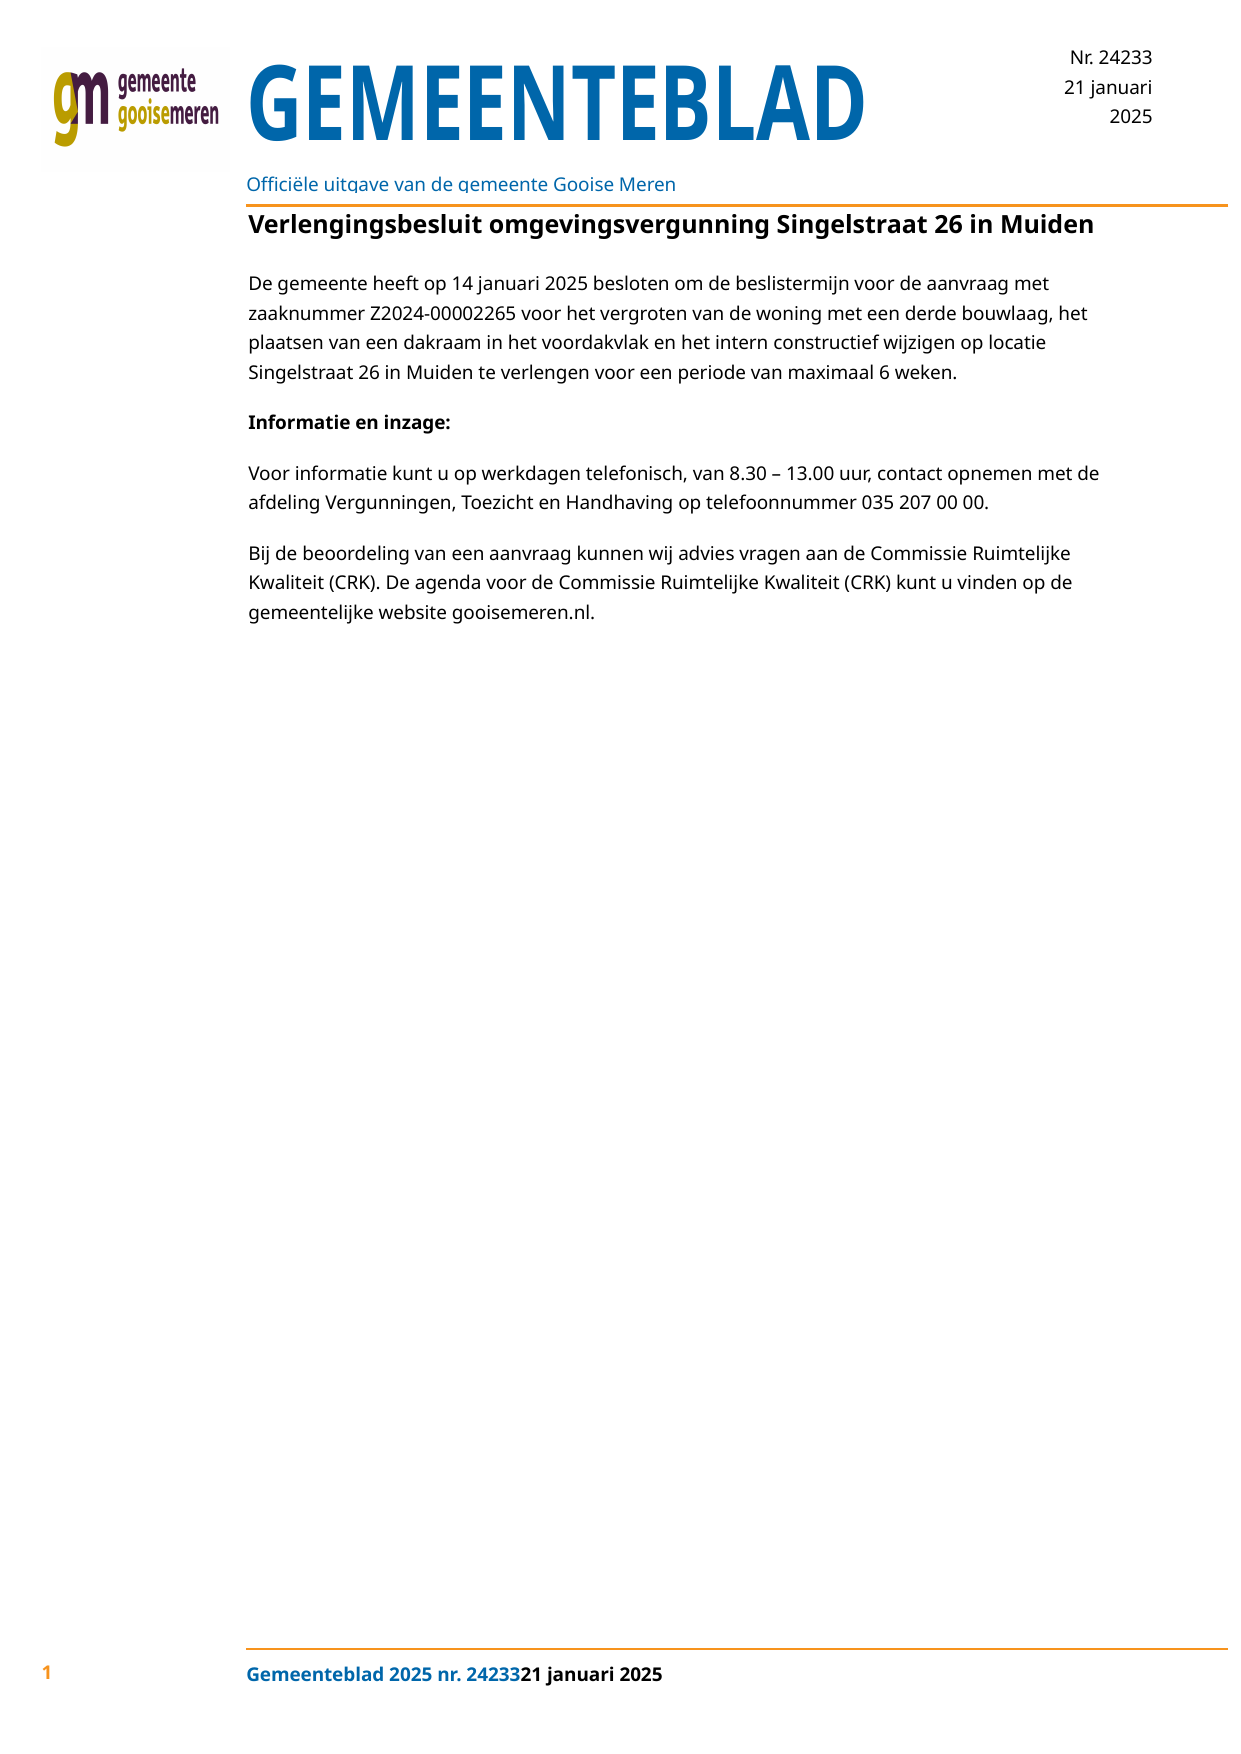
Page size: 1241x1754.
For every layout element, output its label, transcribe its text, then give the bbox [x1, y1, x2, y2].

text Bij de beoordeling van een aanvraag kunnen wij advies vragen aan de Commissie Ruimtelijke Kwaliteit (CRK). De agenda voor de Commissie Ruimtelijke Kwaliteit (CRK) kunt u vinden op de gemeentelijke website gooisemeren.nl. [248, 540, 1152, 625]
text Informatie en inzage: [248, 409, 1152, 435]
text De gemeente heeft op 14 januari 2025 besloten om de beslistermijn voor de aanvraag met zaaknummer Z2024-00002265 voor het vergroten van de woning met een derde bouwlaag, het plaatsen van een dakraam in het voordakvlak en het intern constructief wijzigen op locatie Singelstraat 26 in Muiden te verlengen voor een periode van maximaal 6 weken. [248, 270, 1152, 385]
text Voor informatie kunt u op werkdagen telefonisch, van 8.30 – 13.00 uur, contact opnemen met de afdeling Vergunningen, Toezicht en Handhaving op telefoonnummer 035 207 00 00. [248, 460, 1152, 515]
text Verlengingsbesluit omgevingsvergunning Singelstraat 26 in Muiden [248, 207, 1152, 241]
picture [41, 47, 231, 172]
